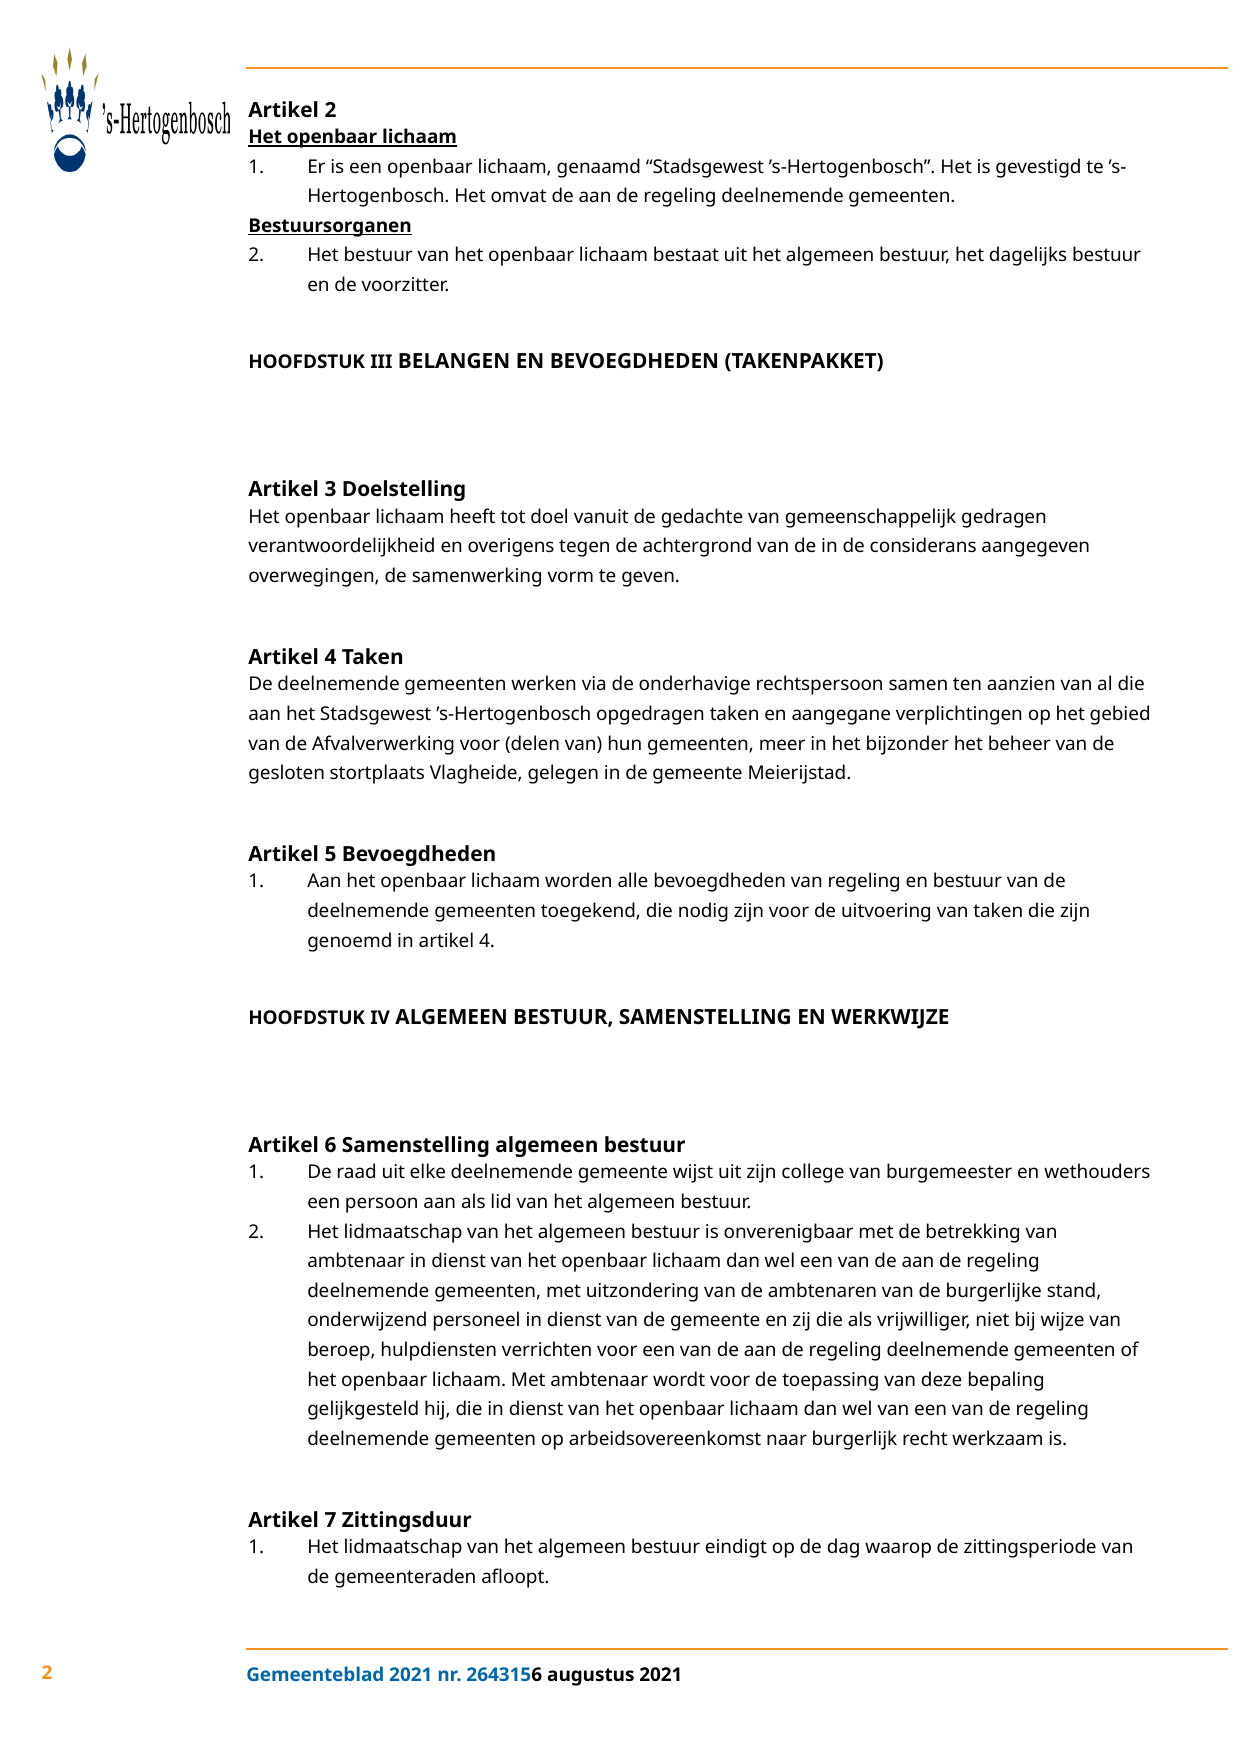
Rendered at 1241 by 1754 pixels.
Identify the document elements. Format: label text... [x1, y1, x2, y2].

text Artikel 6 Samenstelling algemeen bestuur [248, 1130, 1152, 1159]
text Artikel 4 Taken [248, 642, 1152, 671]
text Artikel 7 Zittingsduur [248, 1505, 1152, 1533]
text Artikel 2 [248, 95, 1152, 123]
list Het bestuur van het openbaar lichaam bestaat uit het algemeen bestuur, het dagelijks bestuur en de voorzitter. [248, 242, 1152, 297]
text HOOFDSTUK III BELANGEN EN BEVOEGDHEDEN (TAKENPAKKET) [248, 346, 1152, 375]
text De deelnemende gemeenten werken via de onderhavige rechtspersoon samen ten aanzien van al die aan het Stadsgewest ’s-Hertogenbosch opgedragen taken en aangegane verplichtingen op het gebied van de Afvalverwerking voor (delen van) hun gemeenten, meer in het bijzonder het beheer van de gesloten stortplaats Vlagheide, gelegen in de gemeente Meierijstad. [248, 671, 1152, 785]
list Aan het openbaar lichaam worden alle bevoegdheden van regeling en bestuur van de deelnemende gemeenten toegekend, die nodig zijn voor de uitvoering van taken die zijn genoemd in artikel 4. [248, 868, 1152, 953]
list De raad uit elke deelnemende gemeente wijst uit zijn college van burgemeester en wethouders een persoon aan als lid van het algemeen bestuur. [248, 1159, 1152, 1214]
list Er is een openbaar lichaam, genaamd “Stadsgewest ’s-Hertogenbosch”. Het is gevestigd te ’s-Hertogenbosch. Het omvat de aan de regeling deelnemende gemeenten. [248, 153, 1152, 208]
text Het openbaar lichaam [248, 123, 1152, 149]
text Het openbaar lichaam heeft tot doel vanuit de gedachte van gemeenschappelijk gedragen verantwoordelijkheid en overigens tegen de achtergrond van de in de considerans aangegeven overwegingen, de samenwerking vorm te geven. [248, 503, 1152, 588]
picture [41, 47, 231, 172]
list Het lidmaatschap van het algemeen bestuur is onverenigbaar met de betrekking van ambtenaar in dienst van het openbaar lichaam dan wel een van de aan de regeling deelnemende gemeenten, met uitzondering van de ambtenaren van de burgerlijke stand, onderwijzend personeel in dienst van de gemeente en zij die als vrijwilliger, niet bij wijze van beroep, hulpdiensten verrichten voor een van de aan de regeling deelnemende gemeenten of het openbaar lichaam. Met ambtenaar wordt voor de toepassing van deze bepaling gelijkgesteld hij, die in dienst van het openbaar lichaam dan wel van een van de regeling deelnemende gemeenten op arbeidsovereenkomst naar burgerlijk recht werkzaam is. [248, 1218, 1152, 1451]
text Artikel 5 Bevoegdheden [248, 839, 1152, 868]
text HOOFDSTUK IV ALGEMEEN BESTUUR, SAMENSTELLING EN WERKWIJZE [248, 1002, 1152, 1031]
text Bestuursorganen [248, 212, 1152, 238]
text Artikel 3 Doelstelling [248, 474, 1152, 503]
list Het lidmaatschap van het algemeen bestuur eindigt op de dag waarop de zittingsperiode van de gemeenteraden afloopt. [248, 1533, 1152, 1589]
